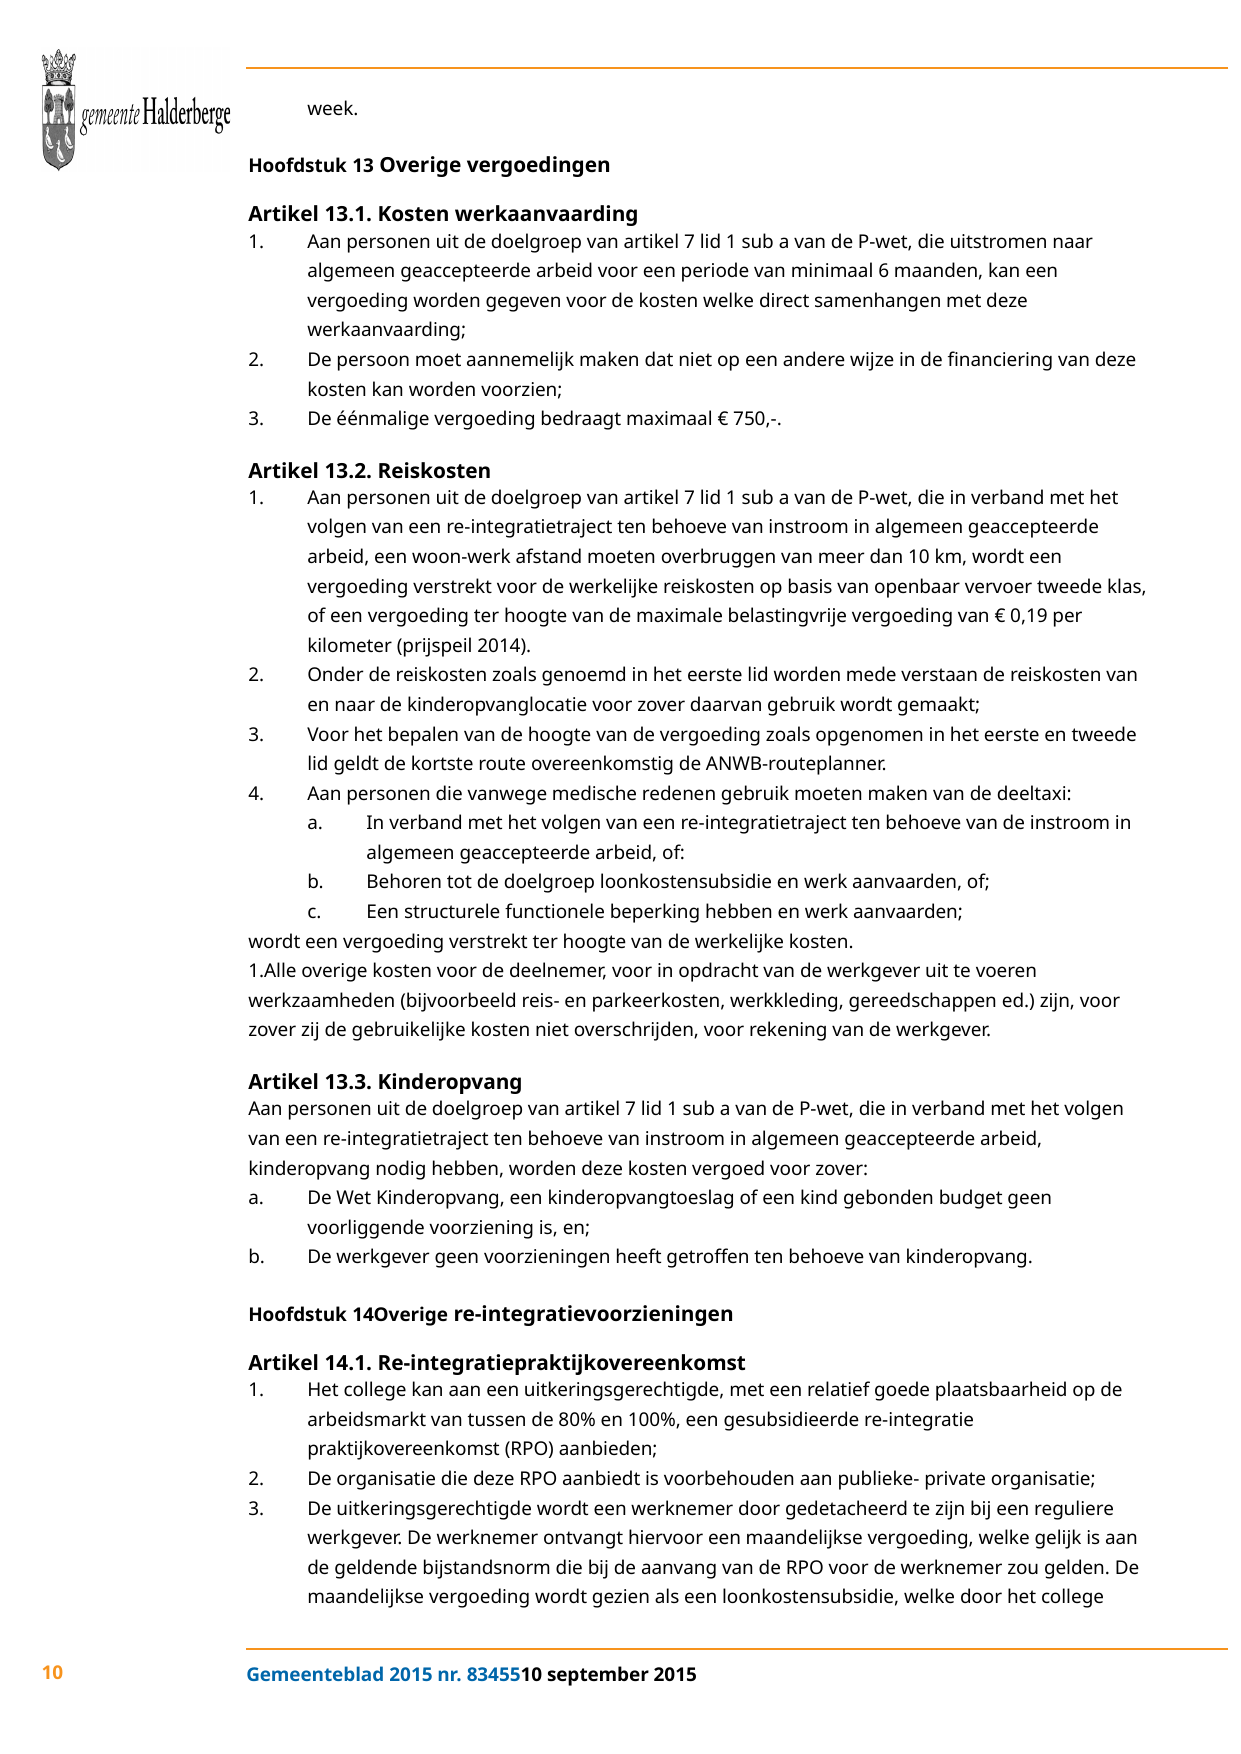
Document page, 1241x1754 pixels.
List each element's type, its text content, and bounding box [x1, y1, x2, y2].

text Artikel 13.3. Kinderopvang [248, 1067, 1152, 1096]
list Behoren tot de doelgroep loonkostensubsidie en werk aanvaarden, of; [307, 869, 1152, 894]
text Artikel 14.1. Re-integratiepraktijkovereenkomst [248, 1348, 1152, 1376]
text Aan personen uit de doelgroep van artikel 7 lid 1 sub a van de P-wet, die in verband met het volgen van een re-integratietraject ten behoeve van instroom in algemeen geaccepteerde arbeid, kinderopvang nodig hebben, worden deze kosten vergoed voor zover: [248, 1096, 1152, 1180]
list De Wet Kinderopvang, een kinderopvangtoeslag of een kind gebonden budget geen voorliggende voorziening is, en; [248, 1184, 1152, 1239]
text Artikel 13.1. Kosten werkaanvaarding [248, 199, 1152, 228]
list Aan personen uit de doelgroep van artikel 7 lid 1 sub a van de P-wet, die in verband met het volgen van een re-integratietraject ten behoeve van instroom in algemeen geaccepteerde arbeid, een woon-werk afstand moeten overbruggen van meer dan 10 km, wordt een vergoeding verstrekt voor de werkelijke reiskosten op basis van openbaar vervoer tweede klas, of een vergoeding ter hoogte van de maximale belastingvrije vergoeding van € 0,19 per kilometer (prijspeil 2014). [248, 484, 1152, 658]
text 1.Alle overige kosten voor de deelnemer, voor in opdracht van de werkgever uit te voeren werkzaamheden (bijvoorbeeld reis- en parkeerkosten, werkkleding, gereedschappen ed.) zijn, voor zover zij de gebruikelijke kosten niet overschrijden, voor rekening van de werkgever. [248, 957, 1152, 1042]
text Artikel 13.2. Reiskosten [248, 456, 1152, 484]
list Een structurele functionele beperking hebben en werk aanvaarden; [307, 898, 1152, 924]
list Aan personen die vanwege medische redenen gebruik moeten maken van de deeltaxi: [248, 780, 1152, 806]
picture [41, 47, 231, 172]
list In verband met het volgen van een re-integratietraject ten behoeve van de instroom in algemeen geaccepteerde arbeid, of: [307, 809, 1152, 865]
list Het college kan aan een uitkeringsgerechtigde, met een relatief goede plaatsbaarheid op de arbeidsmarkt van tussen de 80% en 100%, een gesubsidieerde re-integratie praktijkovereenkomst (RPO) aanbieden; [248, 1376, 1152, 1461]
list De persoon moet aannemelijk maken dat niet op een andere wijze in de financiering van deze kosten kan worden voorzien; [248, 346, 1152, 401]
list Voor het bepalen van de hoogte van de vergoeding zoals opgenomen in het eerste en tweede lid geldt de kortste route overeenkomstig de ANWB-routeplanner. [248, 721, 1152, 776]
list Onder de reiskosten zoals genoemd in het eerste lid worden mede verstaan de reiskosten van en naar de kinderopvanglocatie voor zover daarvan gebruik wordt gemaakt; [248, 662, 1152, 717]
text Hoofdstuk 13 Overige vergoedingen [248, 150, 1152, 178]
list De éénmalige vergoeding bedraagt maximaal € 750,-. [248, 405, 1152, 431]
text wordt een vergoeding verstrekt ter hoogte van de werkelijke kosten. [248, 928, 1152, 954]
text Hoofdstuk 14Overige re-integratievoorzieningen [248, 1299, 1152, 1327]
list Aan personen uit de doelgroep van artikel 7 lid 1 sub a van de P-wet, die uitstromen naar algemeen geaccepteerde arbeid voor een periode van minimaal 6 maanden, kan een vergoeding worden gegeven voor de kosten welke direct samenhangen met deze werkaanvaarding; [248, 228, 1152, 342]
list De uitkeringsgerechtigde wordt een werknemer door gedetacheerd te zijn bij een reguliere werkgever. De werknemer ontvangt hiervoor een maandelijkse vergoeding, welke gelijk is aan de geldende bijstandsnorm die bij de aanvang van de RPO voor de werknemer zou gelden. De maandelijkse vergoeding wordt gezien als een loonkostensubsidie, welke door het college [248, 1495, 1152, 1609]
list De werkgever geen voorzieningen heeft getroffen ten behoeve van kinderopvang. [248, 1243, 1152, 1269]
list De organisatie die deze RPO aanbiedt is voorbehouden aan publieke- private organisatie; [248, 1465, 1152, 1491]
list week. [248, 95, 1152, 121]
